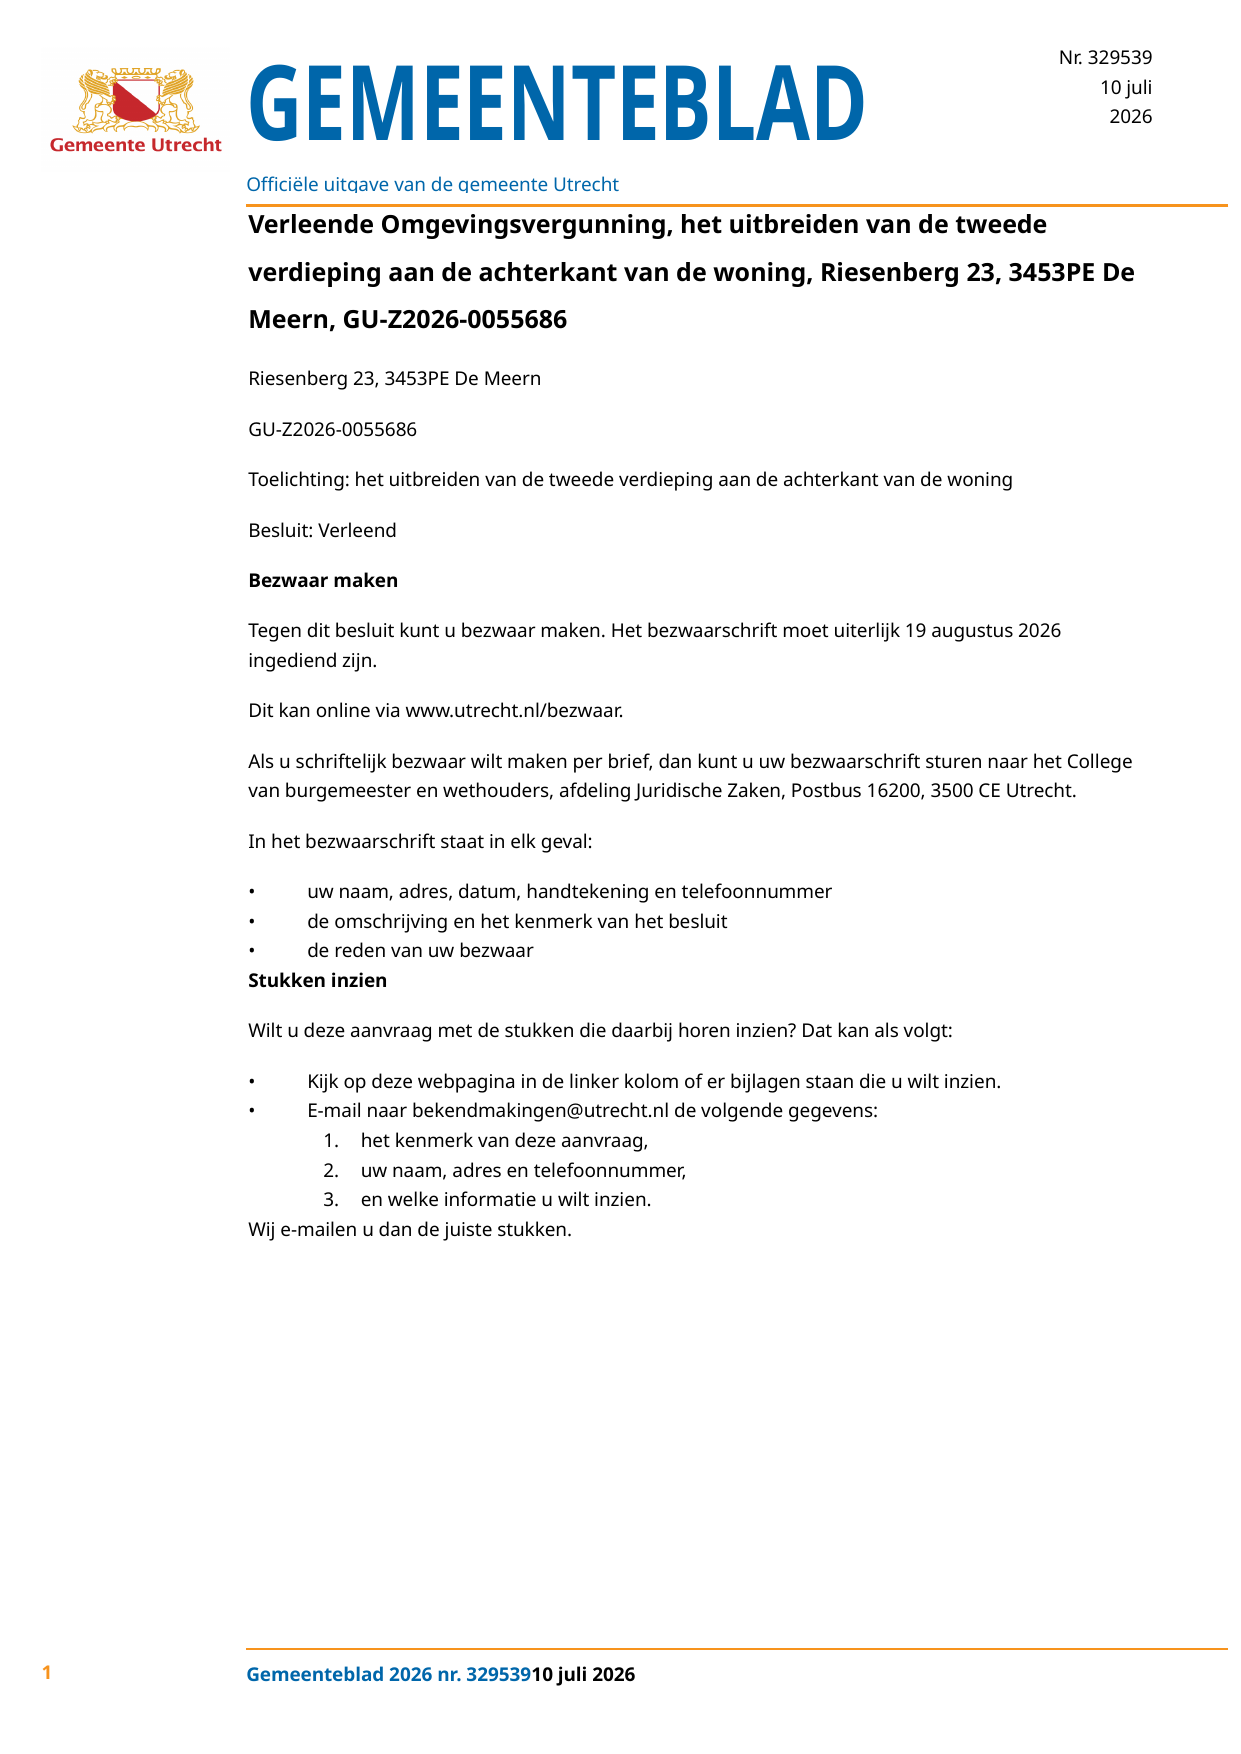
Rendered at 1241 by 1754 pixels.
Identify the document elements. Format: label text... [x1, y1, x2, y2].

text Verleende Omgevingsvergunning, het uitbreiden van de tweede verdieping aan de achterkant van de woning, Riesenberg 23, 3453PE De Meern, GU-Z2026-0055686 [248, 207, 1152, 336]
text Wij e-mailen u dan de juiste stukken. [248, 1216, 1152, 1242]
list uw naam, adres en telefoonnummer, [323, 1157, 1152, 1182]
text Dit kan online via www.utrecht.nl/bezwaar. [248, 698, 1152, 723]
list E-mail naar bekendmakingen@utrecht.nl de volgende gegevens: [248, 1098, 1152, 1123]
list de reden van uw bezwaar [248, 938, 1152, 963]
text Besluit: Verleend [248, 517, 1152, 542]
text Stukken inzien [248, 967, 1152, 993]
list Kijk op deze webpagina in de linker kolom of er bijlagen staan die u wilt inzien. [248, 1068, 1152, 1094]
text Toelichting: het uitbreiden van de tweede verdieping aan de achterkant van de woning [248, 466, 1152, 492]
text Riesenberg 23, 3453PE De Meern [248, 366, 1152, 391]
picture [41, 47, 231, 172]
text Bezwaar maken [248, 567, 1152, 593]
text GU-Z2026-0055686 [248, 416, 1152, 442]
text In het bezwaarschrift staat in elk geval: [248, 828, 1152, 854]
text Wilt u deze aanvraag met de stukken die daarbij horen inzien? Dat kan als volgt: [248, 1018, 1152, 1043]
list het kenmerk van deze aanvraag, [323, 1127, 1152, 1153]
list en welke informatie u wilt inzien. [323, 1186, 1152, 1212]
list de omschrijving en het kenmerk van het besluit [248, 908, 1152, 934]
text Tegen dit besluit kunt u bezwaar maken. Het bezwaarschrift moet uiterlijk 19 augustus 2026 ingediend zijn. [248, 618, 1152, 673]
text Als u schriftelijk bezwaar wilt maken per brief, dan kunt u uw bezwaarschrift sturen naar het College van burgemeester en wethouders, afdeling Juridische Zaken, Postbus 16200, 3500 CE Utrecht. [248, 748, 1152, 803]
list uw naam, adres, datum, handtekening en telefoonnummer [248, 878, 1152, 904]
